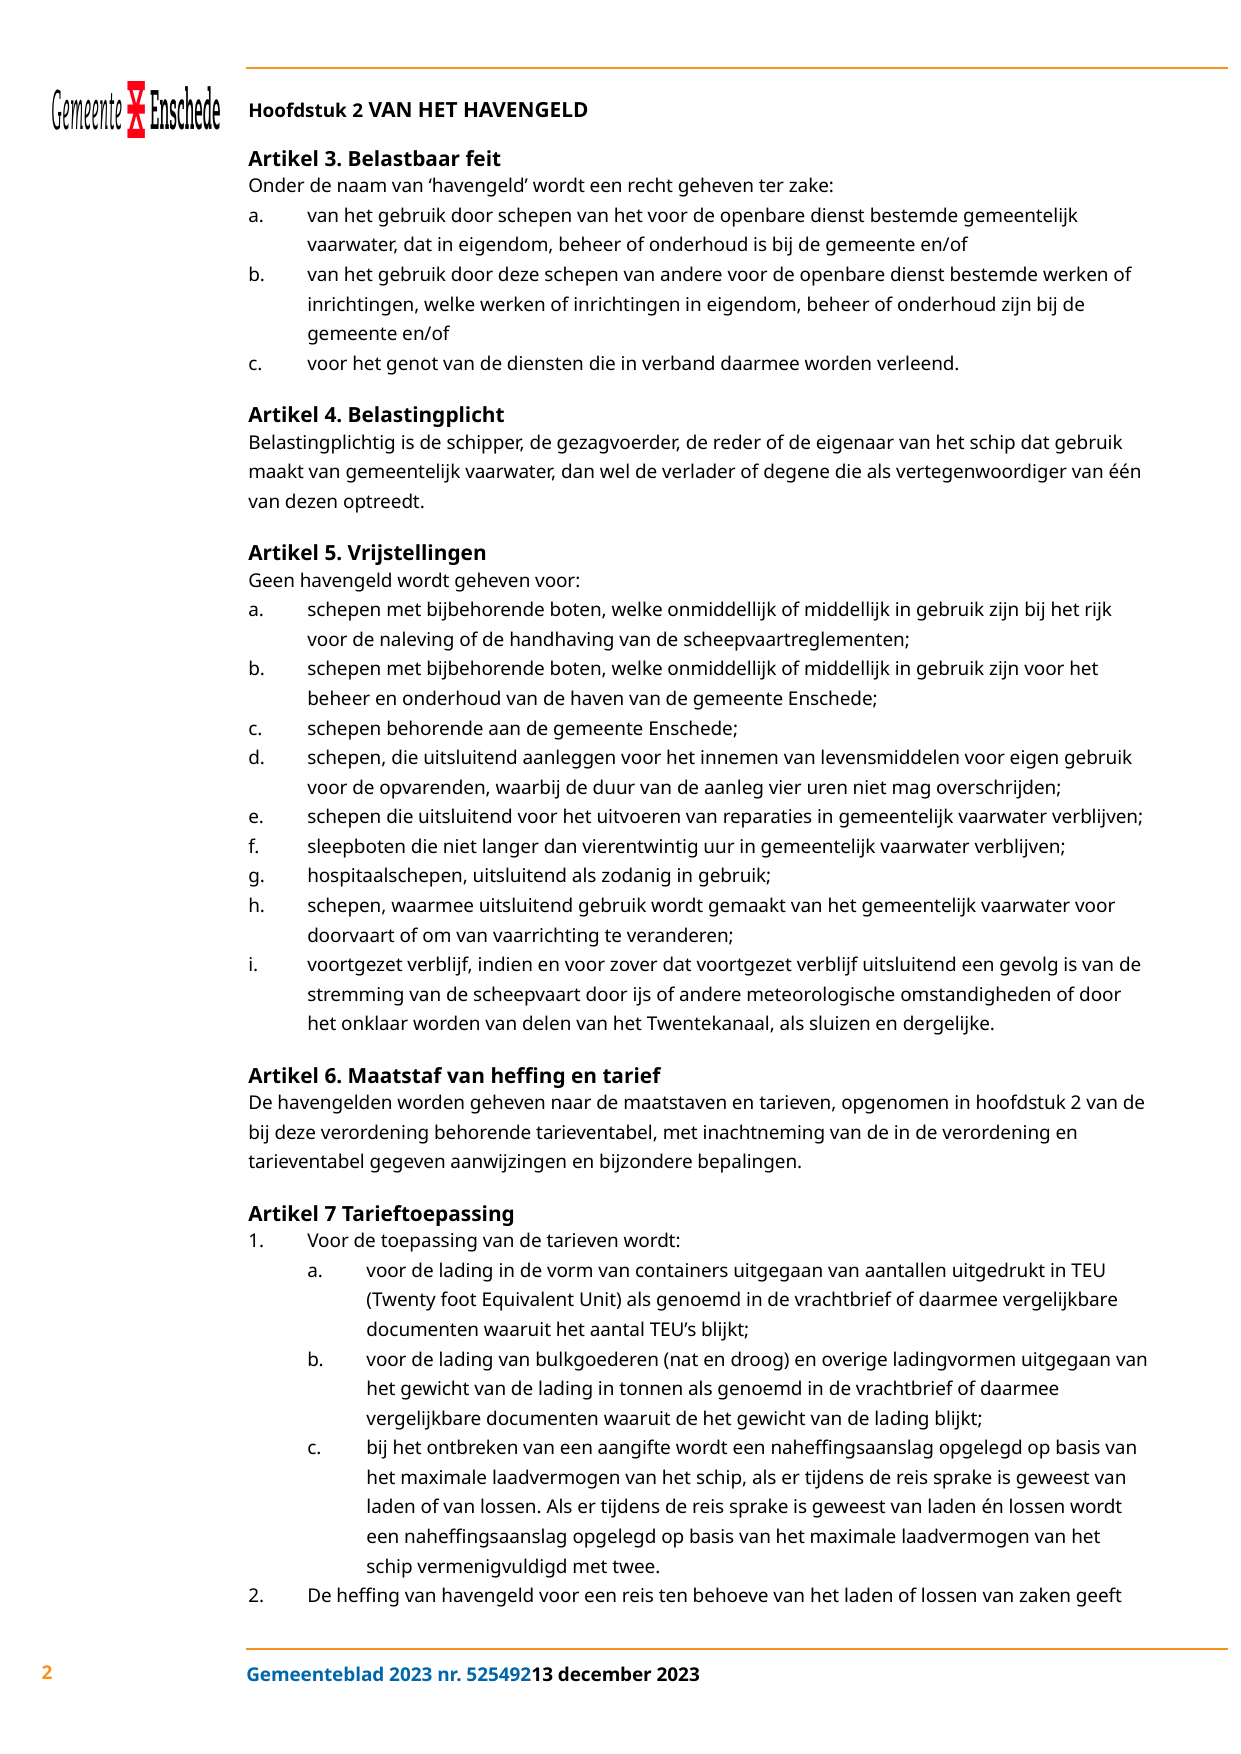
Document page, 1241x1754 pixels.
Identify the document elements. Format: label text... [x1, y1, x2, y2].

list sleepboten die niet langer dan vierentwintig uur in gemeentelijk vaarwater verblijven; [248, 833, 1152, 859]
list schepen, waarmee uitsluitend gebruik wordt gemaakt van het gemeentelijk vaarwater voor doorvaart of om van vaarrichting te veranderen; [248, 892, 1152, 948]
list van het gebruik door schepen van het voor de openbare dienst bestemde gemeentelijk vaarwater, dat in eigendom, beheer of onderhoud is bij de gemeente en/of [248, 202, 1152, 257]
list voor het genot van de diensten die in verband daarmee worden verleend. [248, 350, 1152, 376]
text Belastingplichtig is de schipper, de gezagvoerder, de reder of de eigenaar van het schip dat gebruik maakt van gemeentelijk vaarwater, dan wel de verlader of degene die als vertegenwoordiger van één van dezen optreedt. [248, 429, 1152, 514]
list schepen behorende aan de gemeente Enschede; [248, 715, 1152, 741]
list Voor de toepassing van de tarieven wordt: [248, 1227, 1152, 1253]
list schepen, die uitsluitend aanleggen voor het innemen van levensmiddelen voor eigen gebruik voor de opvarenden, waarbij de duur van de aanleg vier uren niet mag overschrijden; [248, 744, 1152, 800]
list schepen met bijbehorende boten, welke onmiddellijk of middellijk in gebruik zijn bij het rijk voor de naleving of de handhaving van de scheepvaartreglementen; [248, 596, 1152, 652]
text Artikel 4. Belastingplicht [248, 400, 1152, 429]
text Artikel 5. Vrijstellingen [248, 538, 1152, 567]
list hospitaalschepen, uitsluitend als zodanig in gebruik; [248, 863, 1152, 888]
list van het gebruik door deze schepen van andere voor de openbare dienst bestemde werken of inrichtingen, welke werken of inrichtingen in eigendom, beheer of onderhoud zijn bij de gemeente en/of [248, 261, 1152, 346]
text Artikel 7 Tarieftoepassing [248, 1199, 1152, 1227]
text Hoofdstuk 2 VAN HET HAVENGELD [248, 95, 1152, 123]
list schepen met bijbehorende boten, welke onmiddellijk of middellijk in gebruik zijn voor het beheer en onderhoud van de haven van de gemeente Enschede; [248, 656, 1152, 711]
list schepen die uitsluitend voor het uitvoeren van reparaties in gemeentelijk vaarwater verblijven; [248, 803, 1152, 829]
text Onder de naam van ‘havengeld’ wordt een recht geheven ter zake: [248, 172, 1152, 198]
list voor de lading in de vorm van containers uitgegaan van aantallen uitgedrukt in TEU (Twenty foot Equivalent Unit) als genoemd in de vrachtbrief of daarmee vergelijkbare documenten waaruit het aantal TEU’s blijkt; [307, 1257, 1152, 1342]
text Artikel 6. Maatstaf van heffing en tarief [248, 1061, 1152, 1089]
text Artikel 3. Belastbaar feit [248, 144, 1152, 172]
list voortgezet verblijf, indien en voor zover dat voortgezet verblijf uitsluitend een gevolg is van de stremming van de scheepvaart door ijs of andere meteorologische omstandigheden of door het onklaar worden van delen van het Twentekanaal, als sluizen en dergelijke. [248, 951, 1152, 1036]
picture [41, 47, 231, 172]
list De heffing van havengeld voor een reis ten behoeve van het laden of lossen van zaken geeft [248, 1582, 1152, 1608]
text De havengelden worden geheven naar de maatstaven en tarieven, opgenomen in hoofdstuk 2 van de bij deze verordening behorende tarieventabel, met inachtneming van de in de verordening en tarieventabel gegeven aanwijzingen en bijzondere bepalingen. [248, 1089, 1152, 1174]
list bij het ontbreken van een aangifte wordt een naheffingsaanslag opgelegd op basis van het maximale laadvermogen van het schip, als er tijdens de reis sprake is geweest van laden of van lossen. Als er tijdens de reis sprake is geweest van laden én lossen wordt een naheffingsaanslag opgelegd op basis van het maximale laadvermogen van het schip vermenigvuldigd met twee. [307, 1434, 1152, 1579]
list voor de lading van bulkgoederen (nat en droog) en overige ladingvormen uitgegaan van het gewicht van de lading in tonnen als genoemd in de vrachtbrief of daarmee vergelijkbare documenten waaruit de het gewicht van de lading blijkt; [307, 1346, 1152, 1431]
text Geen havengeld wordt geheven voor: [248, 567, 1152, 593]
